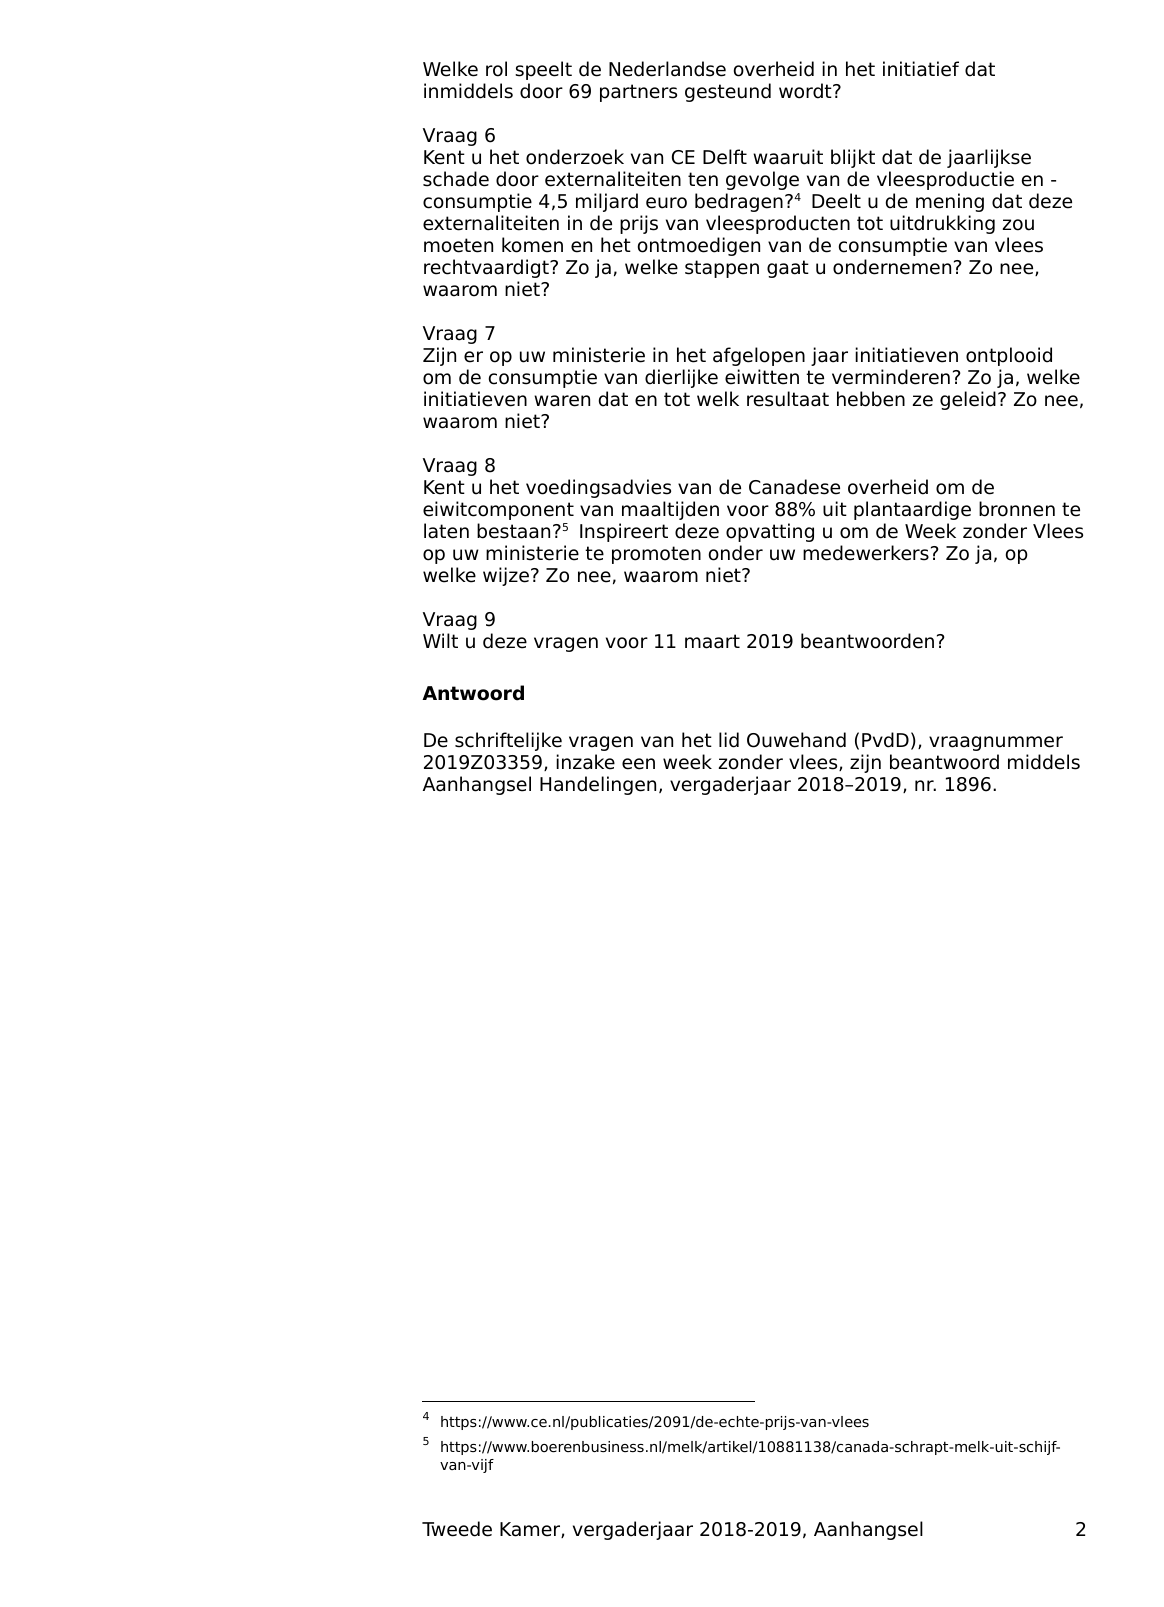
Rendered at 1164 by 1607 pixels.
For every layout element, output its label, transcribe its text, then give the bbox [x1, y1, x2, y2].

text Vraag 6 [422, 125, 1087, 147]
subtitle Antwoord [422, 683, 1087, 705]
text Zijn er op uw ministerie in het afgelopen jaar initiatieven ontplooid om de consumptie van dierlijke eiwitten te verminderen? Zo ja, welke initiatieven waren dat en tot welk resultaat hebben ze geleid? Zo nee, waarom niet? [422, 345, 1087, 433]
text Kent u het voedingsadvies van de Canadese overheid om de eiwitcomponent van maaltijden voor 88% uit plantaardige bronnen te laten bestaan? Inspireert deze opvatting u om de Week zonder Vlees op uw ministerie te promoten onder uw medewerkers? Zo ja, op welke wijze? Zo nee, waarom niet? [422, 477, 1087, 587]
text https://www.boerenbusiness.nl/melk/artikel/10881138/canada-schrapt-melk-uit-schijf-van-vijf [422, 1435, 1087, 1474]
text Welke rol speelt de Nederlandse overheid in het initiatief dat inmiddels door 69 partners gesteund wordt? [422, 59, 1087, 103]
text Wilt u deze vragen voor 11 maart 2019 beantwoorden? [422, 631, 1087, 653]
text De schriftelijke vragen van het lid Ouwehand (PvdD), vraagnummer 2019Z03359, inzake een week zonder vlees, zijn beantwoord middels Aanhangsel Handelingen, vergaderjaar 2018–2019, nr. 1896. [422, 730, 1087, 796]
text Vraag 8 [422, 455, 1087, 477]
text Kent u het onderzoek van CE Delft waaruit blijkt dat de jaarlijkse schade door externaliteiten ten gevolge van de vleesproductie en -consumptie 4,5 miljard euro bedragen? Deelt u de mening dat deze externaliteiten in de prijs van vleesproducten tot uitdrukking zou moeten komen en het ontmoedigen van de consumptie van vlees rechtvaardigt? Zo ja, welke stappen gaat u ondernemen? Zo nee, waarom niet? [422, 147, 1087, 301]
text Vraag 7 [422, 323, 1087, 345]
text Vraag 9 [422, 609, 1087, 631]
text https://www.ce.nl/publicaties/2091/de-echte-prijs-van-vlees [422, 1410, 1087, 1432]
